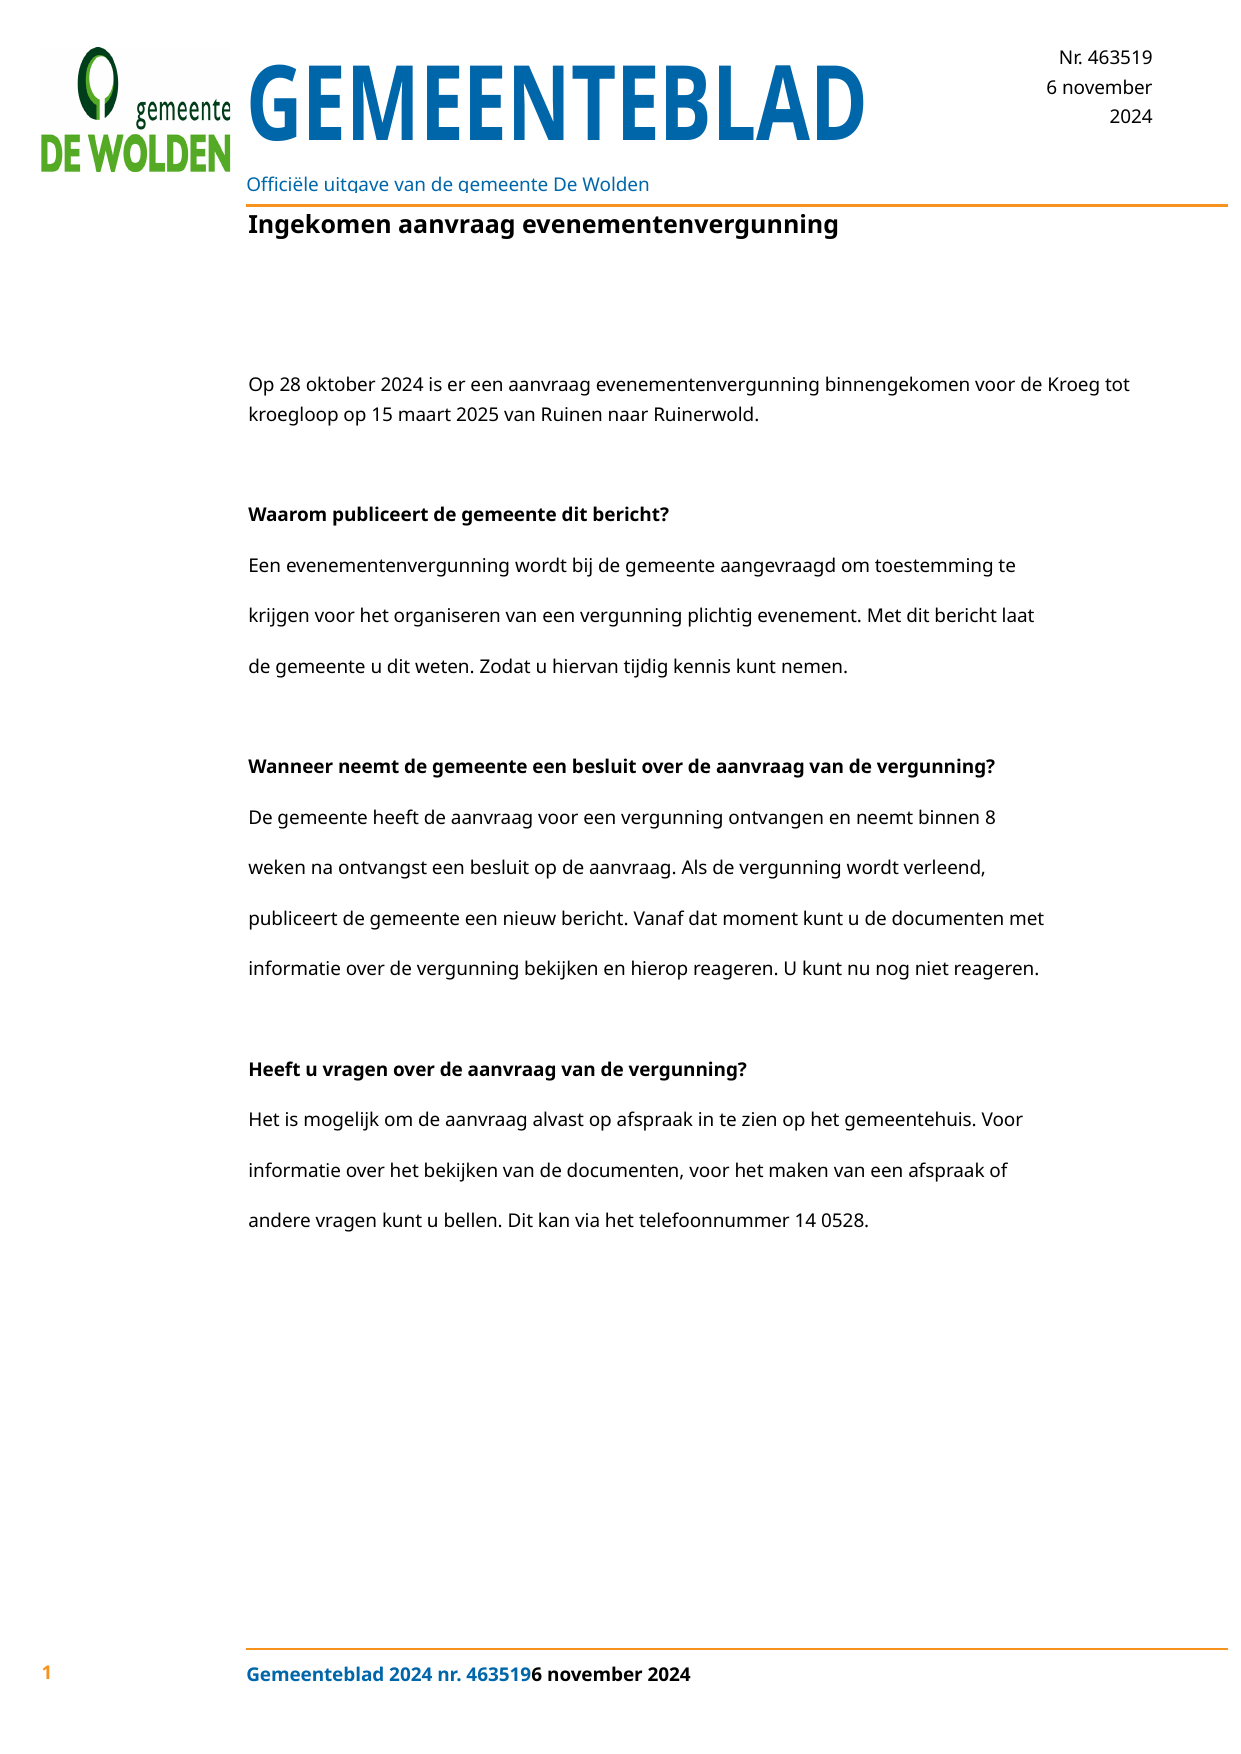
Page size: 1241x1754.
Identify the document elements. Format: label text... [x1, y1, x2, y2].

text informatie over het bekijken van de documenten, voor het maken van een afspraak of [248, 1157, 1152, 1183]
text andere vragen kunt u bellen. Dit kan via het telefoonnummer 14 0528. [248, 1207, 1152, 1233]
text Waarom publiceert de gemeente dit bericht? [248, 502, 1152, 527]
text Een evenementenvergunning wordt bij de gemeente aangevraagd om toestemming te [248, 552, 1152, 578]
picture [41, 47, 231, 172]
text krijgen voor het organiseren van een vergunning plichtig evenement. Met dit bericht laat [248, 602, 1152, 628]
text Ingekomen aanvraag evenementenvergunning [248, 207, 1152, 241]
text Heeft u vragen over de aanvraag van de vergunning? [248, 1056, 1152, 1082]
text De gemeente heeft de aanvraag voor een vergunning ontvangen en neemt binnen 8 [248, 804, 1152, 830]
text de gemeente u dit weten. Zodat u hiervan tijdig kennis kunt nemen. [248, 653, 1152, 678]
text weken na ontvangst een besluit op de aanvraag. Als de vergunning wordt verleend, [248, 854, 1152, 880]
text Het is mogelijk om de aanvraag alvast op afspraak in te zien op het gemeentehuis. Voor [248, 1107, 1152, 1132]
text Op 28 oktober 2024 is er een aanvraag evenementenvergunning binnengekomen voor de Kroeg tot kroegloop op 15 maart 2025 van Ruinen naar Ruinerwold. [248, 371, 1152, 426]
text informatie over de vergunning bekijken en hierop reageren. U kunt nu nog niet reageren. [248, 955, 1152, 981]
text publiceert de gemeente een nieuw bericht. Vanaf dat moment kunt u de documenten met [248, 905, 1152, 931]
text Wanneer neemt de gemeente een besluit over de aanvraag van de vergunning? [248, 754, 1152, 779]
